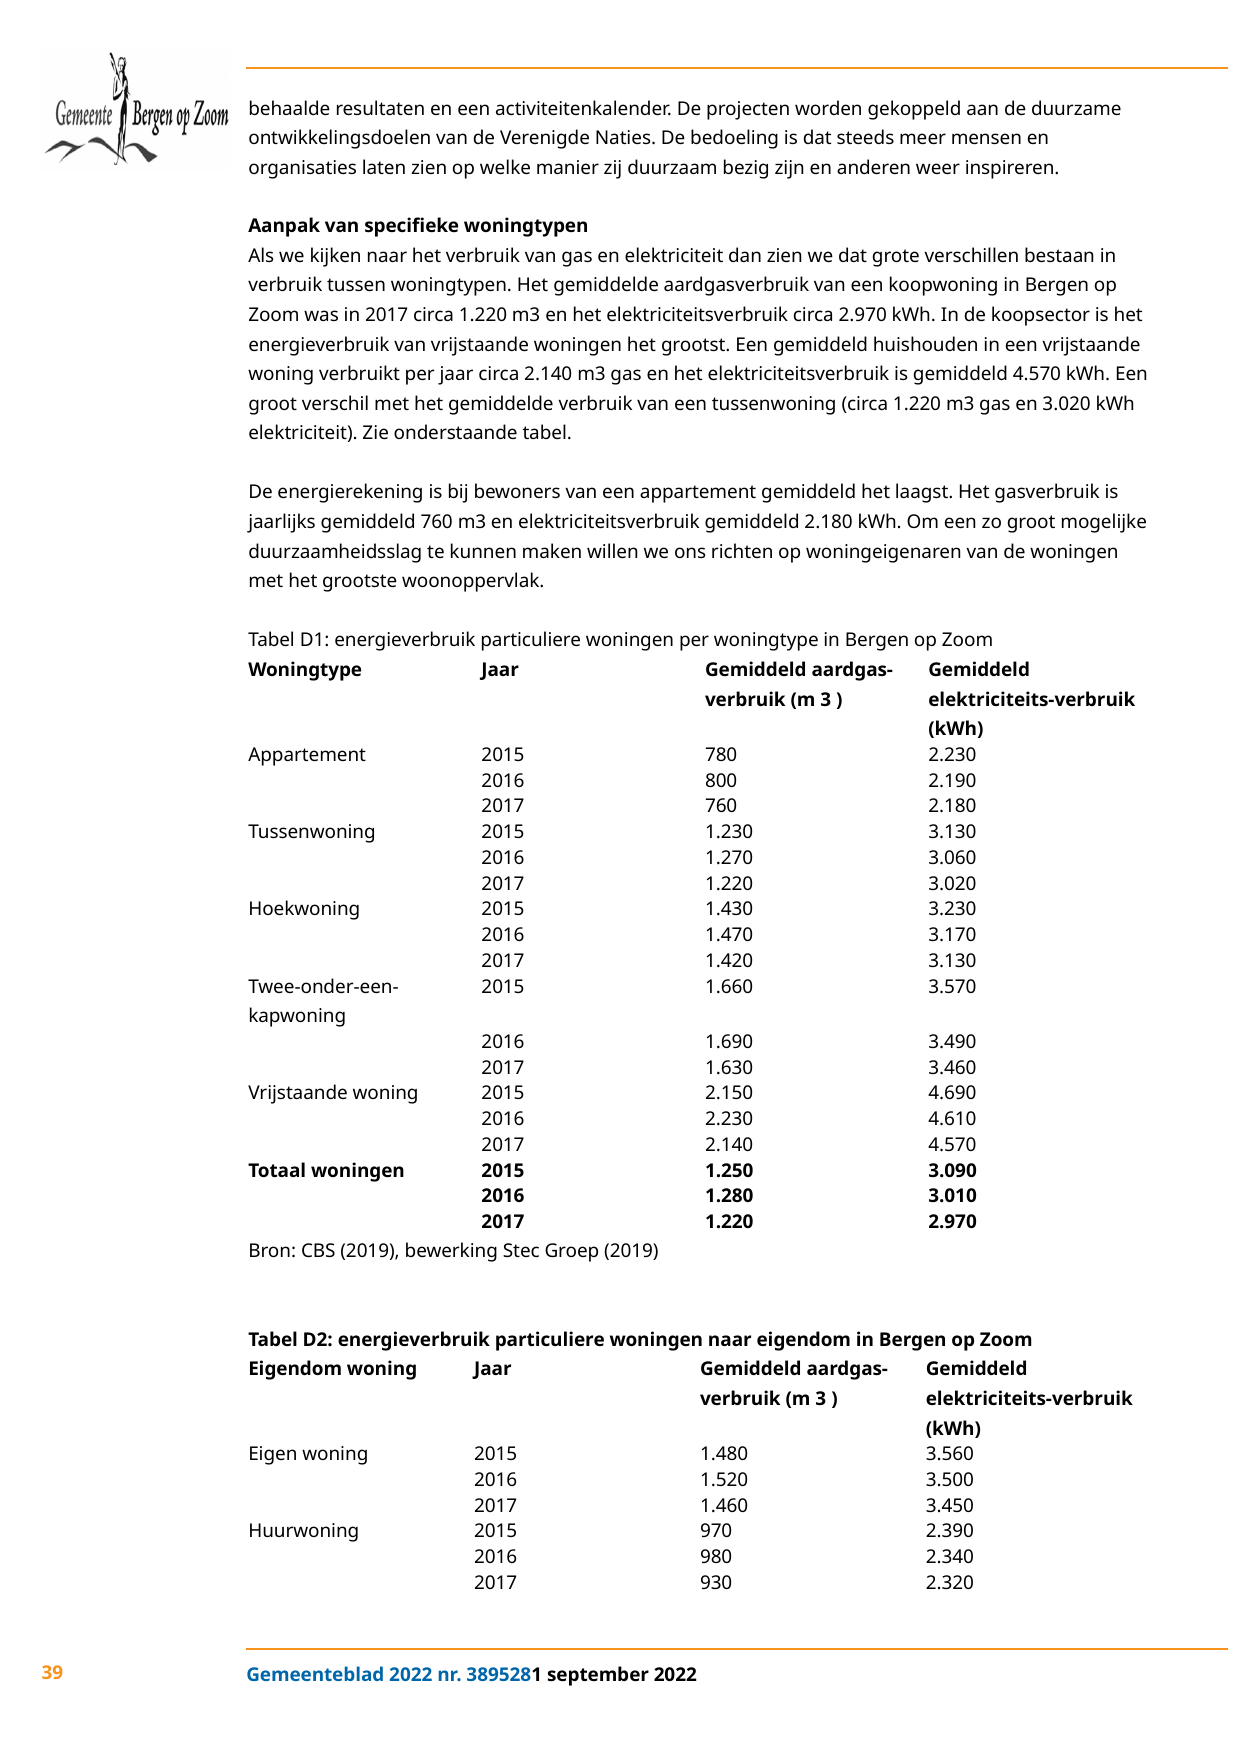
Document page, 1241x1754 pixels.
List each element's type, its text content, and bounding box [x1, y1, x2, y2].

table_cell 2.390 [926, 1518, 1152, 1543]
table_cell 2.320 [926, 1569, 1152, 1595]
text Tabel D1: energieverbruik particuliere woningen per woningtype in Bergen op Zoom [248, 627, 1152, 652]
table_cell 3.460 [928, 1054, 1152, 1079]
table_cell 2016 [481, 1183, 705, 1208]
table_cell 2.150 [705, 1080, 928, 1105]
table_cell 2017 [481, 947, 705, 973]
table_cell 2.180 [928, 793, 1152, 818]
table_cell 1.480 [700, 1441, 926, 1466]
table_cell 2015 [481, 819, 705, 844]
table_cell 1.220 [705, 1208, 928, 1234]
table_cell 1.270 [705, 844, 928, 870]
table_cell 3.130 [928, 947, 1152, 973]
table_cell 2.190 [928, 767, 1152, 793]
table_header Woningtype [248, 656, 481, 741]
table_cell 4.610 [928, 1105, 1152, 1131]
table_cell [248, 844, 481, 870]
table_cell [248, 1466, 474, 1492]
table_cell 1.520 [700, 1466, 926, 1492]
text De energierekening is bij bewoners van een appartement gemiddeld het laagst. Het gasverbruik is jaarlijks gemiddeld 760 m3 en elektriciteitsverbruik gemiddeld 2.180 kWh. Om een zo groot mogelijke duurzaamheidsslag te kunnen maken willen we ons richten op woningeigenaren van de woningen met het grootste woonoppervlak. [248, 479, 1152, 593]
table_cell 2016 [474, 1466, 700, 1492]
table_cell 3.060 [928, 844, 1152, 870]
table_cell 2015 [474, 1441, 700, 1466]
table_cell 1.660 [705, 973, 928, 1028]
table_cell 3.230 [928, 896, 1152, 921]
table_cell 1.420 [705, 947, 928, 973]
table_cell [248, 793, 481, 818]
table_cell 2017 [474, 1569, 700, 1595]
table_header Gemiddeld aardgas-verbruik (m 3 ) [700, 1356, 926, 1441]
table_cell 760 [705, 793, 928, 818]
table_cell 2016 [481, 1105, 705, 1131]
table_cell 2.970 [928, 1208, 1152, 1234]
table_cell 2015 [481, 1080, 705, 1105]
table_cell 2015 [474, 1518, 700, 1543]
table_cell [248, 1105, 481, 1131]
table_cell 2015 [481, 741, 705, 767]
table_cell 2015 [481, 973, 705, 1028]
table_cell 3.500 [926, 1466, 1152, 1492]
table_cell 1.630 [705, 1054, 928, 1079]
table_cell 1.430 [705, 896, 928, 921]
table_cell 2.340 [926, 1544, 1152, 1569]
table_cell 2016 [481, 844, 705, 870]
table_cell Totaal woningen [248, 1157, 481, 1182]
table_cell 930 [700, 1569, 926, 1595]
table_cell 1.280 [705, 1183, 928, 1208]
table_cell Appartement [248, 741, 481, 767]
table_cell 1.470 [705, 921, 928, 947]
table_cell 2.230 [928, 741, 1152, 767]
table_cell 800 [705, 767, 928, 793]
table_cell 2017 [481, 870, 705, 896]
table_header Jaar [481, 656, 705, 741]
table_cell 980 [700, 1544, 926, 1569]
table_cell 2017 [474, 1492, 700, 1518]
table_cell Eigen woning [248, 1441, 474, 1466]
table_header Jaar [474, 1356, 700, 1441]
table_cell 1.690 [705, 1028, 928, 1054]
table_cell Tussenwoning [248, 819, 481, 844]
table_cell 2015 [481, 1157, 705, 1182]
table_cell [248, 1544, 474, 1569]
table_cell 1.220 [705, 870, 928, 896]
table_cell 4.570 [928, 1131, 1152, 1157]
text Bron: CBS (2019), bewerking Stec Groep (2019) [248, 1237, 1152, 1263]
text Tabel D2: energieverbruik particuliere woningen naar eigendom in Bergen op Zoom [248, 1326, 1152, 1352]
text Aanpak van specifieke woningtypen [248, 212, 1152, 238]
table_cell [248, 1208, 481, 1234]
table_cell 2015 [481, 896, 705, 921]
table_cell 2017 [481, 793, 705, 818]
table_cell Vrijstaande woning [248, 1080, 481, 1105]
table_cell Huurwoning [248, 1518, 474, 1543]
table_cell 2.140 [705, 1131, 928, 1157]
table_cell 1.460 [700, 1492, 926, 1518]
table_cell 3.560 [926, 1441, 1152, 1466]
table_cell [248, 1028, 481, 1054]
table_header Gemiddeld elektriciteits-verbruik (kWh) [928, 656, 1152, 741]
table_cell 2.230 [705, 1105, 928, 1131]
table_cell 3.570 [928, 973, 1152, 1028]
table_header behaalde resultaten en een activiteitenkalender. De projecten worden gekoppeld aan de duurzame ontwikkelingsdoelen van de Verenigde Naties. De bedoeling is dat steeds meer mensen en organisaties laten zien op welke manier zij duurzaam bezig zijn en anderen weer inspireren. [248, 95, 1152, 180]
table_cell 780 [705, 741, 928, 767]
table_cell 2016 [481, 767, 705, 793]
table_header Gemiddeld elektriciteits-verbruik (kWh) [926, 1356, 1152, 1441]
table_cell [248, 947, 481, 973]
table_cell [248, 1569, 474, 1595]
table_cell 3.450 [926, 1492, 1152, 1518]
table_cell Hoekwoning [248, 896, 481, 921]
table_cell 3.130 [928, 819, 1152, 844]
table_cell 2016 [481, 1028, 705, 1054]
table_cell 2017 [481, 1208, 705, 1234]
table_cell 3.010 [928, 1183, 1152, 1208]
picture [41, 47, 231, 172]
table_cell 3.170 [928, 921, 1152, 947]
table_header Eigendom woning [248, 1356, 474, 1441]
table_cell 3.490 [928, 1028, 1152, 1054]
table_cell [248, 1054, 481, 1079]
text Als we kijken naar het verbruik van gas en elektriciteit dan zien we dat grote verschillen bestaan in verbruik tussen woningtypen. Het gemiddelde aardgasverbruik van een koopwoning in Bergen op Zoom was in 2017 circa 1.220 m3 en het elektriciteitsverbruik circa 2.970 kWh. In de koopsector is het energieverbruik van vrijstaande woningen het grootst. Een gemiddeld huishouden in een vrijstaande woning verbruikt per jaar circa 2.140 m3 gas en het elektriciteitsverbruik is gemiddeld 4.570 kWh. Een groot verschil met het gemiddelde verbruik van een tussenwoning (circa 1.220 m3 gas en 3.020 kWh elektriciteit). Zie onderstaande tabel. [248, 242, 1152, 445]
table_cell 2016 [481, 921, 705, 947]
table_cell Twee-onder-een-kapwoning [248, 973, 481, 1028]
table_cell [248, 921, 481, 947]
table_cell 1.230 [705, 819, 928, 844]
table_cell [248, 1131, 481, 1157]
table_cell [248, 1492, 474, 1518]
table_cell [248, 767, 481, 793]
table_cell 1.250 [705, 1157, 928, 1182]
table_cell 2017 [481, 1054, 705, 1079]
table_cell 3.020 [928, 870, 1152, 896]
table_cell 970 [700, 1518, 926, 1543]
table_cell 2016 [474, 1544, 700, 1569]
table_cell 2017 [481, 1131, 705, 1157]
table_cell 3.090 [928, 1157, 1152, 1182]
table_header Gemiddeld aardgas-verbruik (m 3 ) [705, 656, 928, 741]
table_cell [248, 870, 481, 896]
table_cell [248, 1183, 481, 1208]
table_cell 4.690 [928, 1080, 1152, 1105]
